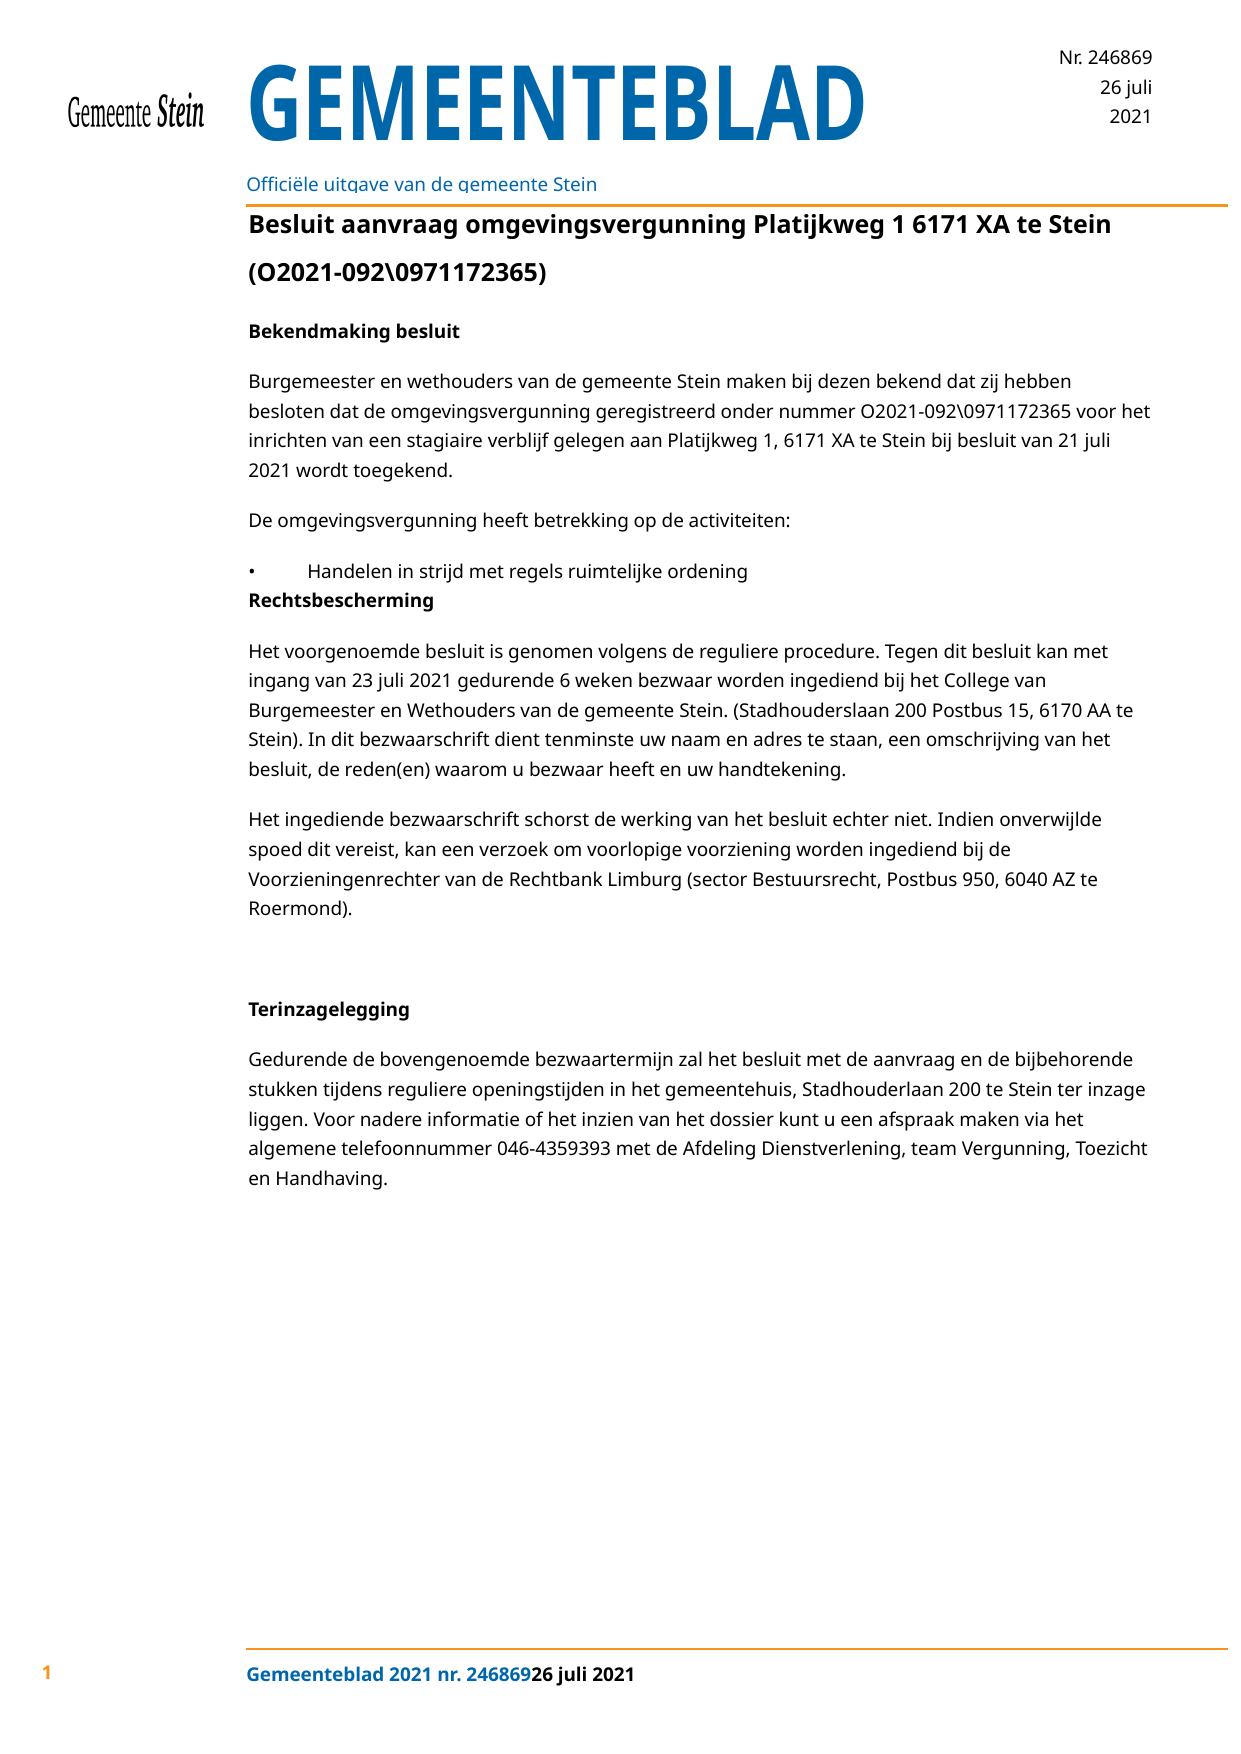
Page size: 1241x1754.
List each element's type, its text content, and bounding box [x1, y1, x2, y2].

text Rechtsbescherming [248, 587, 1152, 613]
text Burgemeester en wethouders van de gemeente Stein maken bij dezen bekend dat zij hebben besloten dat de omgevingsvergunning geregistreerd onder nummer O2021-092\0971172365 voor het inrichten van een stagiaire verblijf gelegen aan Platijkweg 1, 6171 XA te Stein bij besluit van 21 juli 2021 wordt toegekend. [248, 368, 1152, 483]
text Terinzagelegging [248, 996, 1152, 1022]
text Bekendmaking besluit [248, 318, 1152, 344]
text Het voorgenoemde besluit is genomen volgens de reguliere procedure. Tegen dit besluit kan met ingang van 23 juli 2021 gedurende 6 weken bezwaar worden ingediend bij het College van Burgemeester en Wethouders van de gemeente Stein. (Stadhouderslaan 200 Postbus 15, 6170 AA te Stein). In dit bezwaarschrift dient tenminste uw naam en adres te staan, een omschrijving van het besluit, de reden(en) waarom u bezwaar heeft en uw handtekening. [248, 638, 1152, 782]
text Besluit aanvraag omgevingsvergunning Platijkweg 1 6171 XA te Stein (O2021-092\0971172365) [248, 207, 1152, 288]
text Het ingediende bezwaarschrift schorst de werking van het besluit echter niet. Indien onverwijlde spoed dit vereist, kan een verzoek om voorlopige voorziening worden ingediend bij de Voorzieningenrechter van de Rechtbank Limburg (sector Bestuursrecht, Postbus 950, 6040 AZ te Roermond). [248, 807, 1152, 921]
picture [41, 47, 231, 172]
text De omgevingsvergunning heeft betrekking op de activiteiten: [248, 507, 1152, 533]
list Handelen in strijd met regels ruimtelijke ordening [248, 558, 1152, 584]
text Gedurende de bovengenoemde bezwaartermijn zal het besluit met de aanvraag en de bijbehorende stukken tijdens reguliere openingstijden in het gemeentehuis, Stadhouderlaan 200 te Stein ter inzage liggen. Voor nadere informatie of het inzien van het dossier kunt u een afspraak maken via het algemene telefoonnummer 046-4359393 met de Afdeling Dienstverlening, team Vergunning, Toezicht en Handhaving. [248, 1047, 1152, 1191]
